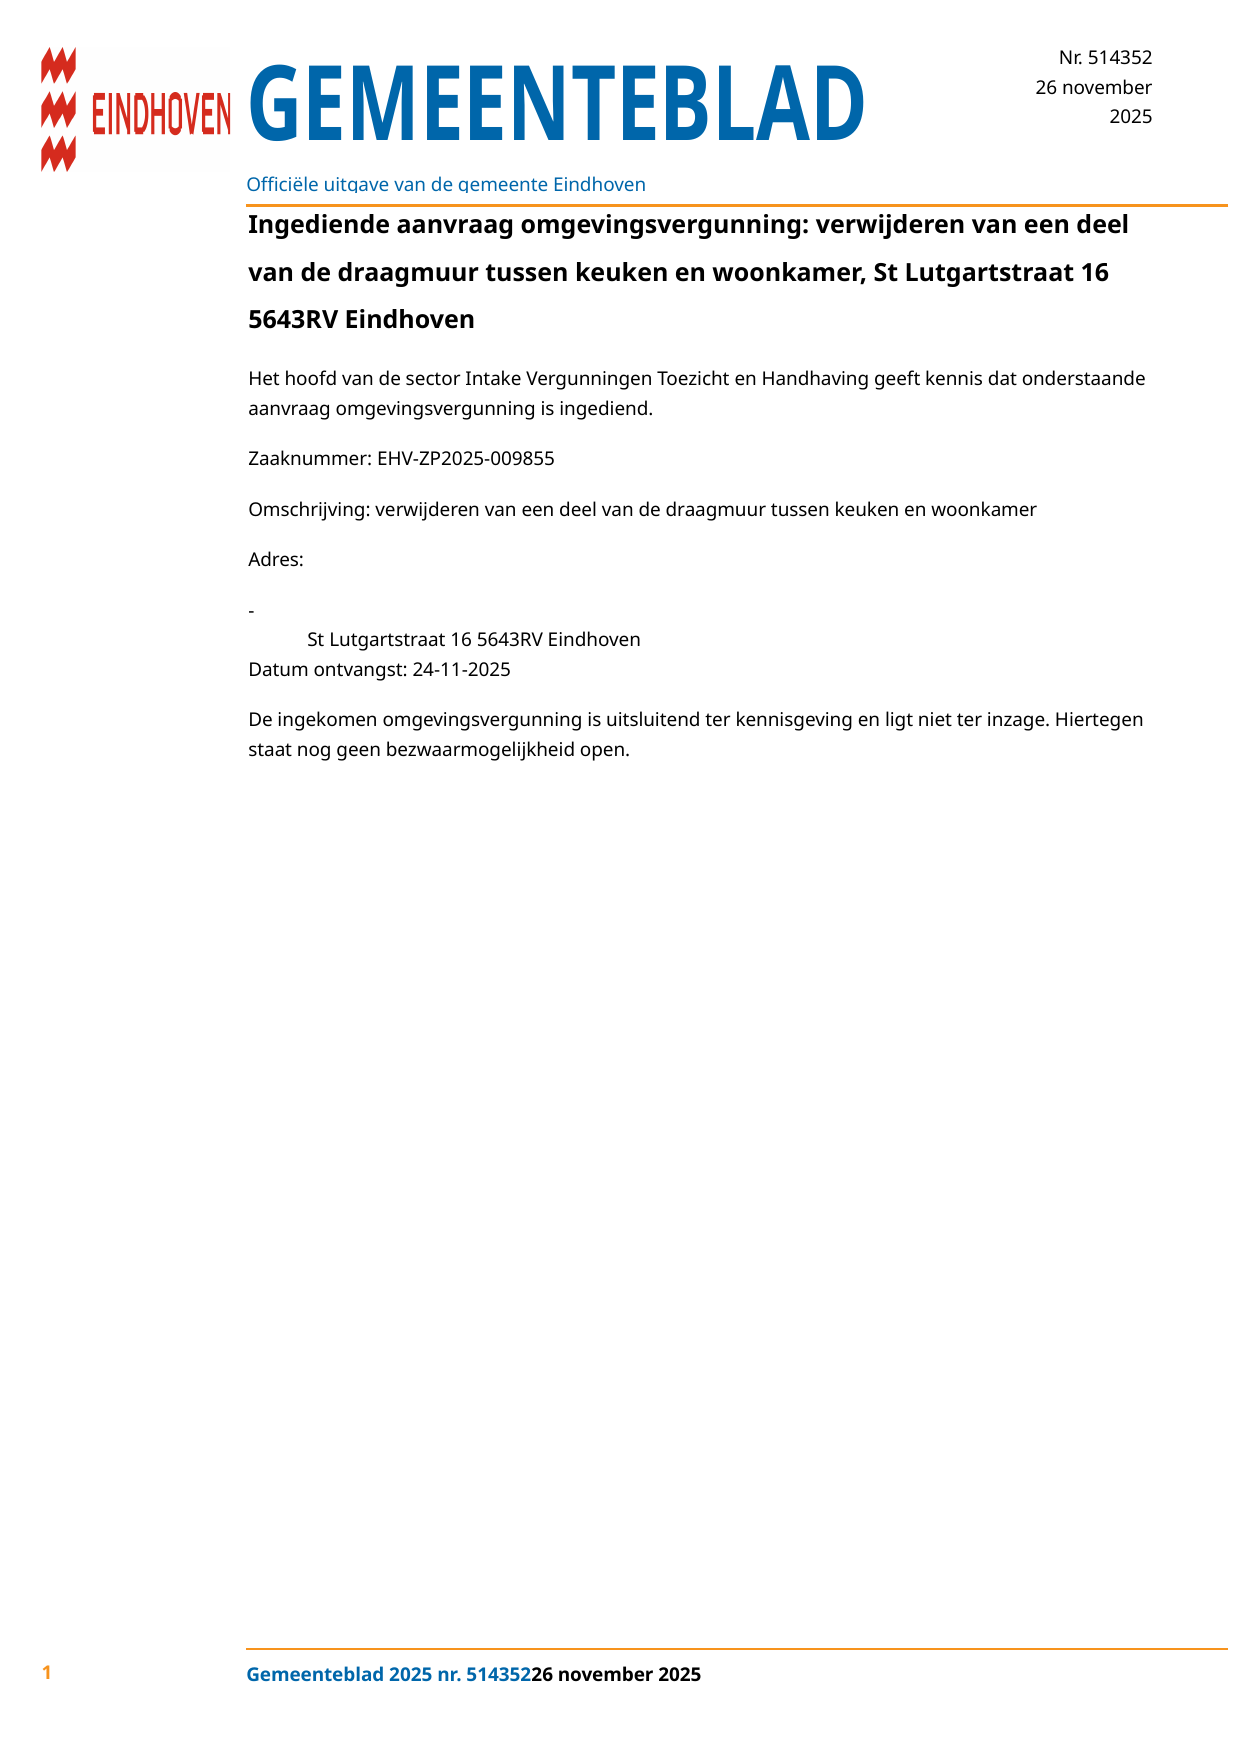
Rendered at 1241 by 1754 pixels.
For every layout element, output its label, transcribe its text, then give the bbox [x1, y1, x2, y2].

picture [41, 47, 231, 172]
text Omschrijving: verwijderen van een deel van de draagmuur tussen keuken en woonkamer [248, 496, 1152, 522]
text Zaaknummer: EHV-ZP2025-009855 [248, 446, 1152, 471]
list St Lutgartstraat 16 5643RV Eindhoven [248, 626, 1152, 652]
text Datum ontvangst: 24-11-2025 [248, 656, 1152, 682]
text Adres: [248, 546, 1152, 572]
text Ingediende aanvraag omgevingsvergunning: verwijderen van een deel van de draagmuur tussen keuken en woonkamer, St Lutgartstraat 16 5643RV Eindhoven [248, 207, 1152, 336]
text De ingekomen omgevingsvergunning is uitsluitend ter kennisgeving en ligt niet ter inzage. Hiertegen staat nog geen bezwaarmogelijkheid open. [248, 706, 1152, 762]
text Het hoofd van de sector Intake Vergunningen Toezicht en Handhaving geeft kennis dat onderstaande aanvraag omgevingsvergunning is ingediend. [248, 366, 1152, 421]
